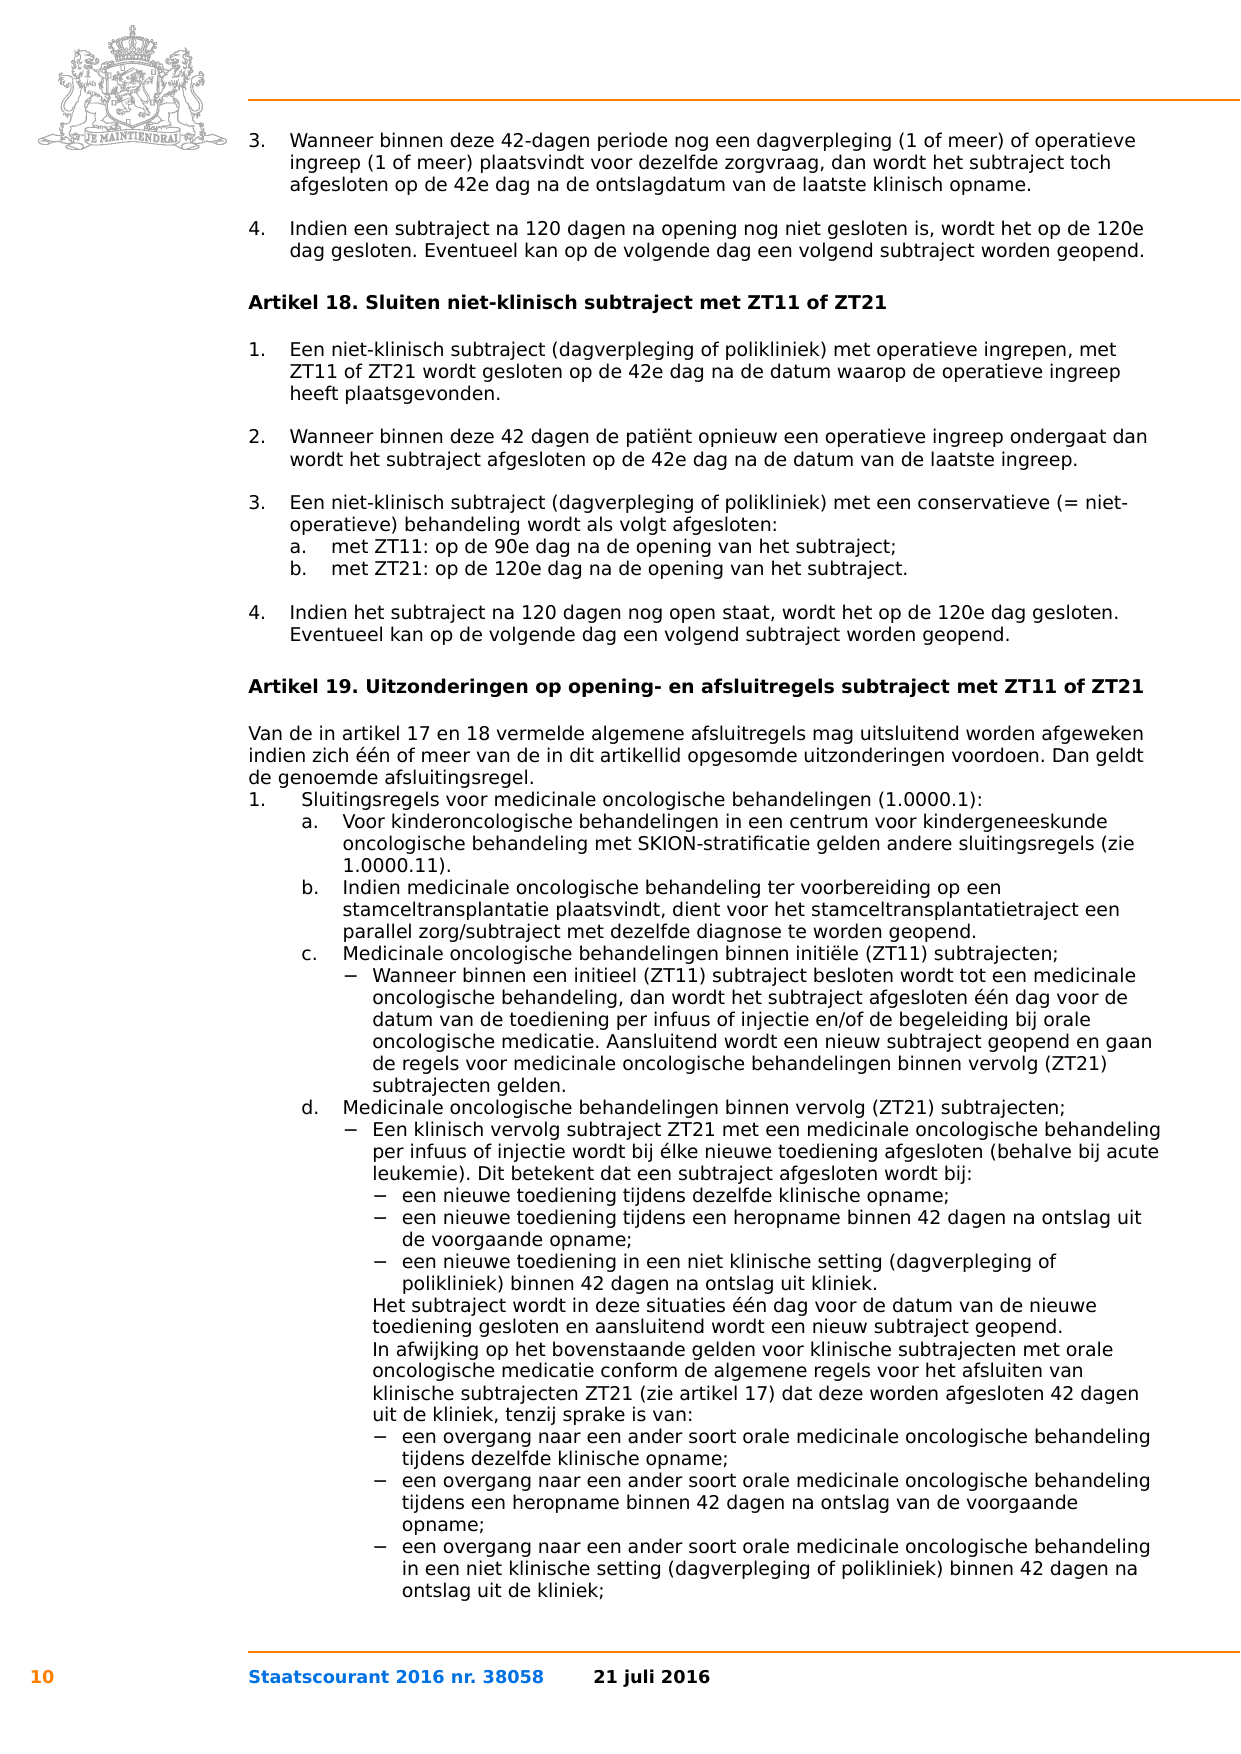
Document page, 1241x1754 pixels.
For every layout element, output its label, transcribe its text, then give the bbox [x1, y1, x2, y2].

text a. met ZT11: op de 90e dag na de opening van het subtraject; [289, 536, 1163, 558]
text 1. Een niet-klinisch subtraject (dagverpleging of polikliniek) met operatieve ingrepen, met ZT11 of ZT21 wordt gesloten op de 42e dag na de datum waarop de operatieve ingreep heeft plaatsgevonden. [248, 339, 1163, 404]
text Het subtraject wordt in deze situaties één dag voor de datum van de nieuwe toediening gesloten en aansluitend wordt een nieuw subtraject geopend. [372, 1294, 1163, 1338]
text − een nieuwe toediening tijdens een heropname binnen 42 dagen na ontslag uit de voorgaande opname; [372, 1207, 1163, 1251]
text b. met ZT21: op de 120e dag na de opening van het subtraject. [289, 558, 1163, 580]
text b. Indien medicinale oncologische behandeling ter voorbereiding op een stamceltransplantatie plaatsvindt, dient voor het stamceltransplantatietraject een parallel zorg/subtraject met dezelfde diagnose te worden geopend. [301, 877, 1163, 943]
text a. Voor kinderoncologische behandelingen in een centrum voor kindergeneeskunde oncologische behandeling met SKION-stratificatie gelden andere sluitingsregels (zie 1.0000.11). [301, 811, 1163, 877]
text − een overgang naar een ander soort orale medicinale oncologische behandeling in een niet klinische setting (dagverpleging of polikliniek) binnen 42 dagen na ontslag uit de kliniek; [372, 1536, 1163, 1602]
picture [38, 25, 227, 150]
text c. Medicinale oncologische behandelingen binnen initiële (ZT11) subtrajecten; [301, 943, 1163, 965]
text − een overgang naar een ander soort orale medicinale oncologische behandeling tijdens dezelfde klinische opname; [372, 1426, 1163, 1470]
text − een overgang naar een ander soort orale medicinale oncologische behandeling tijdens een heropname binnen 42 dagen na ontslag van de voorgaande opname; [372, 1470, 1163, 1536]
text Van de in artikel 17 en 18 vermelde algemene afsluitregels mag uitsluitend worden afgeweken indien zich één of meer van de in dit artikellid opgesomde uitzonderingen voordoen. Dan geldt de genoemde afsluitingsregel. [248, 723, 1163, 789]
text 3. Een niet-klinisch subtraject (dagverpleging of polikliniek) met een conservatieve (= niet-operatieve) behandeling wordt als volgt afgesloten: [248, 492, 1163, 536]
text − Een klinisch vervolg subtraject ZT21 met een medicinale oncologische behandeling per infuus of injectie wordt bij élke nieuwe toediening afgesloten (behalve bij acute leukemie). Dit betekent dat een subtraject afgesloten wordt bij: [343, 1119, 1163, 1184]
text 4. Indien een subtraject na 120 dagen na opening nog niet gesloten is, wordt het op de 120e dag gesloten. Eventueel kan op de volgende dag een volgend subtraject worden geopend. [248, 218, 1163, 262]
text d. Medicinale oncologische behandelingen binnen vervolg (ZT21) subtrajecten; [301, 1097, 1163, 1119]
text 1. Sluitingsregels voor medicinale oncologische behandelingen (1.0000.1): [248, 789, 1163, 811]
text 3. Wanneer binnen deze 42-dagen periode nog een dagverpleging (1 of meer) of operatieve ingreep (1 of meer) plaatsvindt voor dezelfde zorgvraag, dan wordt het subtraject toch afgesloten op de 42e dag na de ontslagdatum van de laatste klinisch opname. [248, 130, 1163, 196]
text − Wanneer binnen een initieel (ZT11) subtraject besloten wordt tot een medicinale oncologische behandeling, dan wordt het subtraject afgesloten één dag voor de datum van de toediening per infuus of injectie en/of de begeleiding bij orale oncologische medicatie. Aansluitend wordt een nieuw subtraject geopend en gaan de regels voor medicinale oncologische behandelingen binnen vervolg (ZT21) subtrajecten gelden. [343, 965, 1163, 1097]
text In afwijking op het bovenstaande gelden voor klinische subtrajecten met orale oncologische medicatie conform de algemene regels voor het afsluiten van klinische subtrajecten ZT21 (zie artikel 17) dat deze worden afgesloten 42 dagen uit de kliniek, tenzij sprake is van: [372, 1338, 1163, 1426]
text 2. Wanneer binnen deze 42 dagen de patiënt opnieuw een operatieve ingreep ondergaat dan wordt het subtraject afgesloten op de 42e dag na de datum van de laatste ingreep. [248, 426, 1163, 470]
text − een nieuwe toediening in een niet klinische setting (dagverpleging of polikliniek) binnen 42 dagen na ontslag uit kliniek. [372, 1251, 1163, 1294]
subtitle Artikel 19. Uitzonderingen op opening- en afsluitregels subtraject met ZT11 of ZT21 [248, 676, 1163, 698]
text − een nieuwe toediening tijdens dezelfde klinische opname; [372, 1184, 1163, 1207]
text 4. Indien het subtraject na 120 dagen nog open staat, wordt het op de 120e dag gesloten. Eventueel kan op de volgende dag een volgend subtraject worden geopend. [248, 602, 1163, 646]
subtitle Artikel 18. Sluiten niet-klinisch subtraject met ZT11 of ZT21 [248, 292, 1163, 314]
